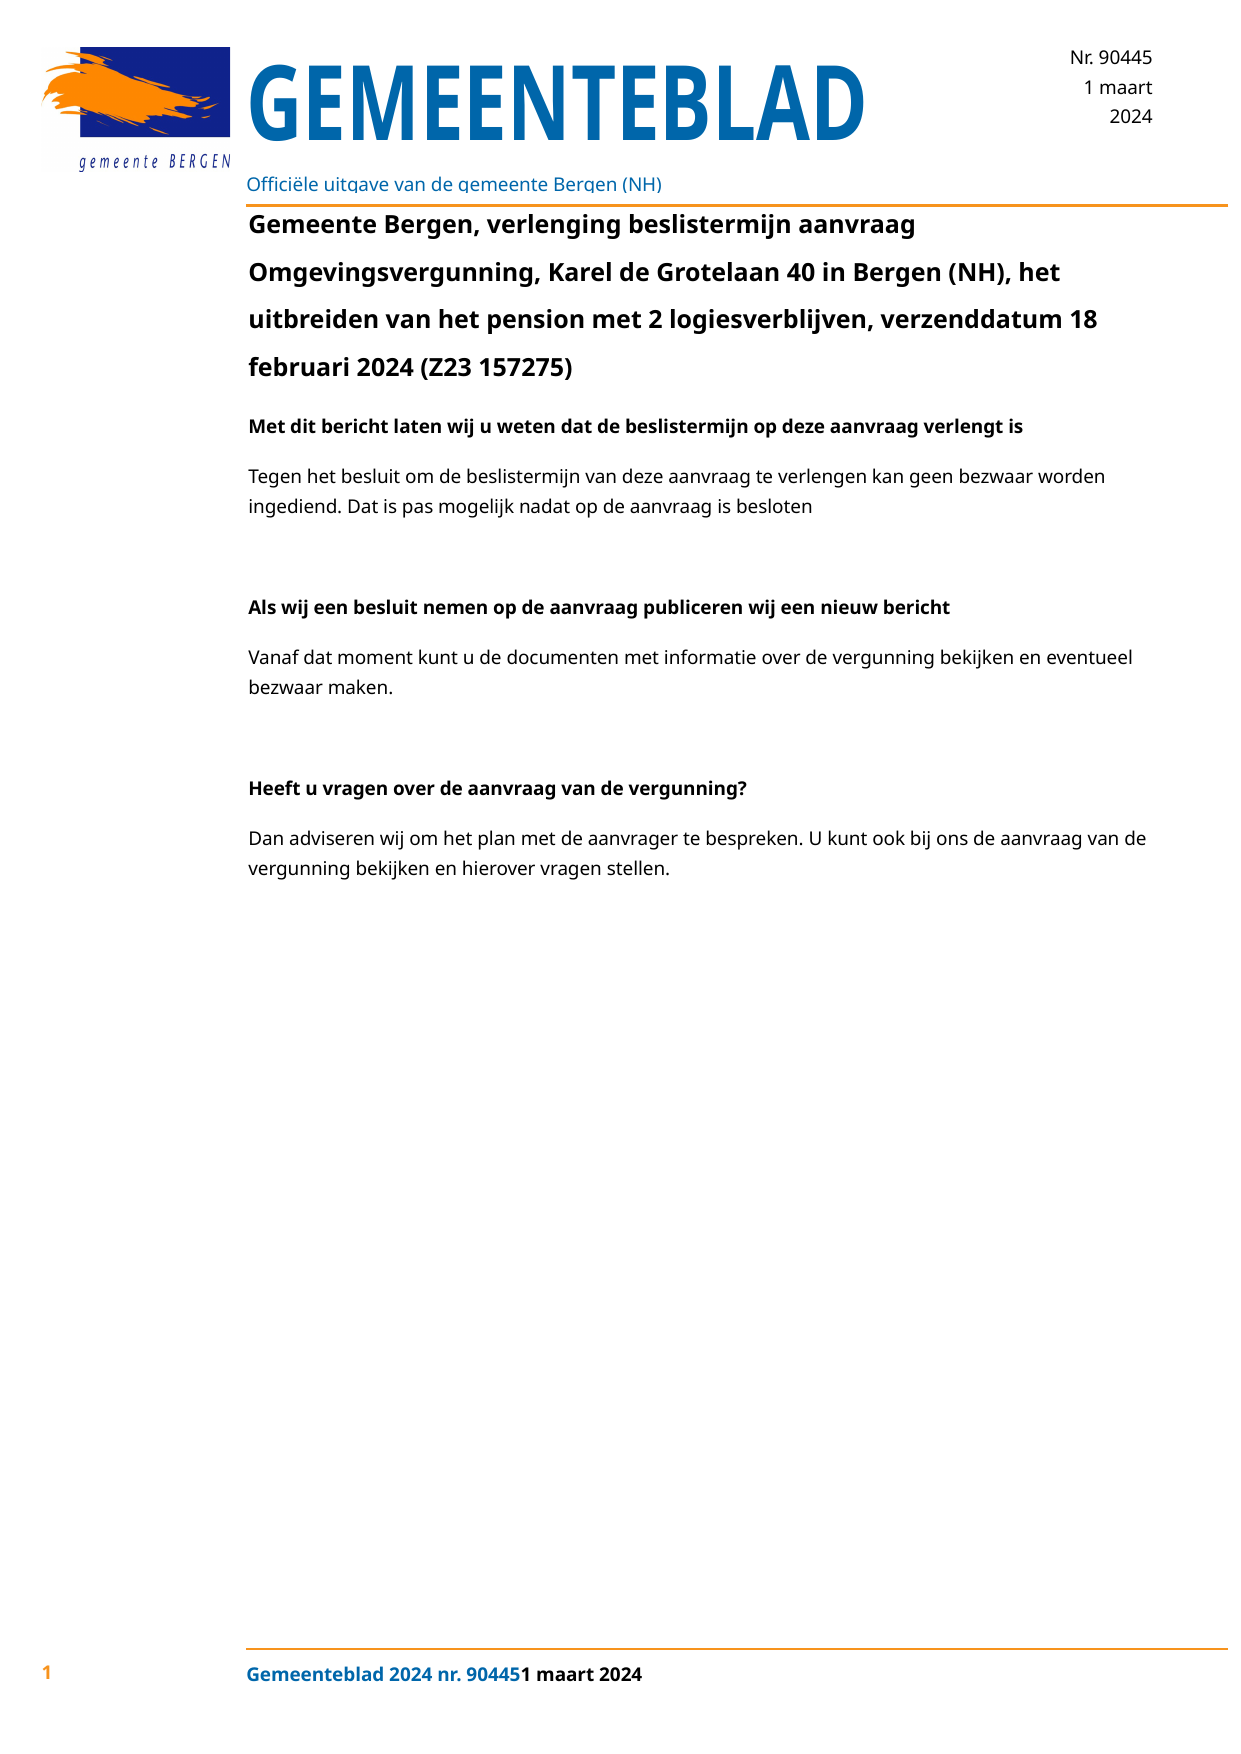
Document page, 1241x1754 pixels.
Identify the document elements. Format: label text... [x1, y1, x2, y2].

text Tegen het besluit om de beslistermijn van deze aanvraag te verlengen kan geen bezwaar worden ingediend. Dat is pas mogelijk nadat op de aanvraag is besloten [248, 463, 1152, 519]
text Dan adviseren wij om het plan met de aanvrager te bespreken. U kunt ook bij ons de aanvraag van de vergunning bekijken en hierover vragen stellen. [248, 825, 1152, 881]
text Heeft u vragen over de aanvraag van de vergunning? [248, 775, 1152, 801]
picture [41, 47, 231, 172]
text Als wij een besluit nemen op de aanvraag publiceren wij een nieuw bericht [248, 594, 1152, 620]
text Gemeente Bergen, verlenging beslistermijn aanvraag Omgevingsvergunning, Karel de Grotelaan 40 in Bergen (NH), het uitbreiden van het pension met 2 logiesverblijven, verzenddatum 18 februari 2024 (Z23 157275) [248, 207, 1152, 384]
text Met dit bericht laten wij u weten dat de beslistermijn op deze aanvraag verlengt is [248, 413, 1152, 439]
text Vanaf dat moment kunt u de documenten met informatie over de vergunning bekijken en eventueel bezwaar maken. [248, 644, 1152, 700]
